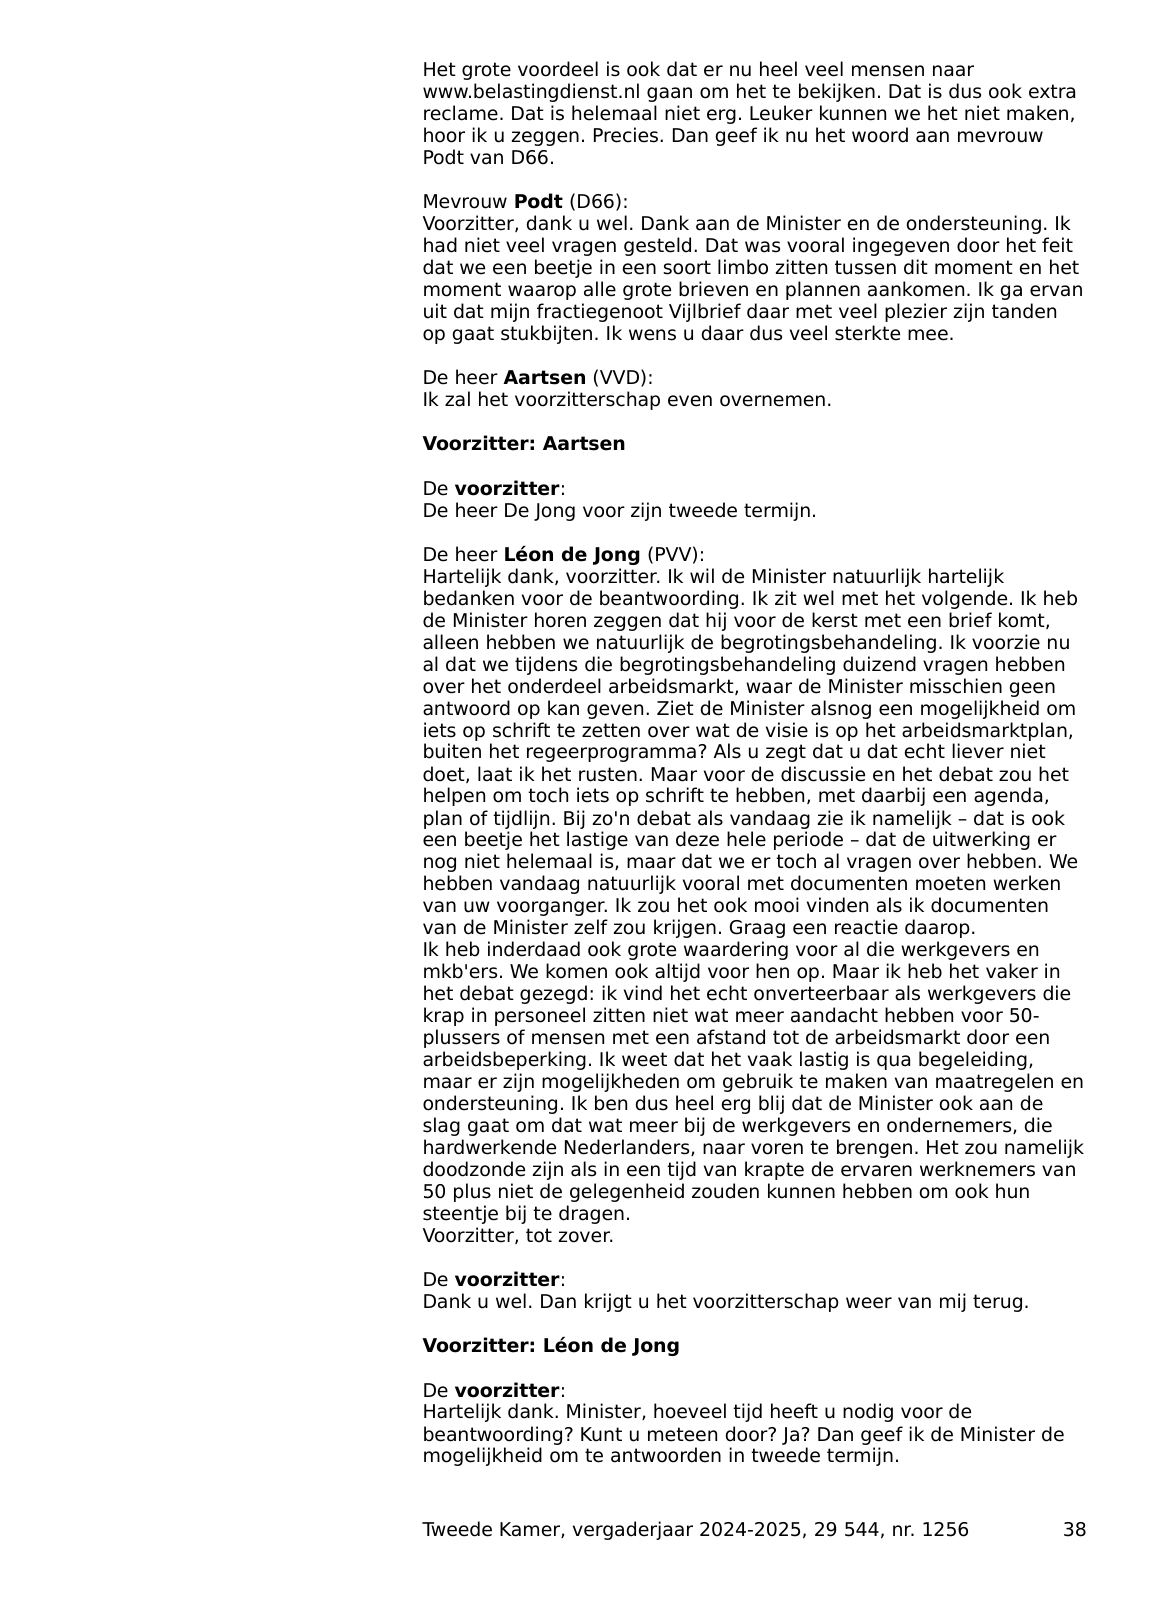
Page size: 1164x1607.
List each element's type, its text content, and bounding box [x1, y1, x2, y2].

text Voorzitter, tot zover. [422, 1225, 1087, 1247]
subtitle Voorzitter: Aartsen [422, 433, 1087, 455]
text De heer De Jong voor zijn tweede termijn. [422, 499, 1087, 521]
text Ik heb inderdaad ook grote waardering voor al die werkgevers en mkb'ers. We komen ook altijd voor hen op. Maar ik heb het vaker in het debat gezegd: ik vind het echt onverteerbaar als werkgevers die krap in personeel zitten niet wat meer aandacht hebben voor 50-plussers of mensen met een afstand tot de arbeidsmarkt door een arbeidsbeperking. Ik weet dat het vaak lastig is qua begeleiding, maar er zijn mogelijkheden om gebruik te maken van maatregelen en ondersteuning. Ik ben dus heel erg blij dat de Minister ook aan de slag gaat om dat wat meer bij de werkgevers en ondernemers, die hardwerkende Nederlanders, naar voren te brengen. Het zou namelijk doodzonde zijn als in een tijd van krapte de ervaren werknemers van 50 plus niet de gelegenheid zouden kunnen hebben om ook hun steentje bij te dragen. [422, 939, 1087, 1225]
subtitle Voorzitter: Léon de Jong [422, 1335, 1087, 1357]
text Hartelijk dank. Minister, hoeveel tijd heeft u nodig voor de beantwoording? Kunt u meteen door? Ja? Dan geef ik de Minister de mogelijkheid om te antwoorden in tweede termijn. [422, 1401, 1087, 1467]
text Hartelijk dank, voorzitter. Ik wil de Minister natuurlijk hartelijk bedanken voor de beantwoording. Ik zit wel met het volgende. Ik heb de Minister horen zeggen dat hij voor de kerst met een brief komt, alleen hebben we natuurlijk de begrotingsbehandeling. Ik voorzie nu al dat we tijdens die begrotingsbehandeling duizend vragen hebben over het onderdeel arbeidsmarkt, waar de Minister misschien geen antwoord op kan geven. Ziet de Minister alsnog een mogelijkheid om iets op schrift te zetten over wat de visie is op het arbeidsmarktplan, buiten het regeerprogramma? Als u zegt dat u dat echt liever niet doet, laat ik het rusten. Maar voor de discussie en het debat zou het helpen om toch iets op schrift te hebben, met daarbij een agenda, plan of tijdlijn. Bij zo'n debat als vandaag zie ik namelijk – dat is ook een beetje het lastige van deze hele periode – dat de uitwerking er nog niet helemaal is, maar dat we er toch al vragen over hebben. We hebben vandaag natuurlijk vooral met documenten moeten werken van uw voorganger. Ik zou het ook mooi vinden als ik documenten van de Minister zelf zou krijgen. Graag een reactie daarop. [422, 566, 1087, 939]
text De voorzitter: [422, 1379, 1087, 1401]
text Dank u wel. Dan krijgt u het voorzitterschap weer van mij terug. [422, 1291, 1087, 1313]
text Voorzitter, dank u wel. Dank aan de Minister en de ondersteuning. Ik had niet veel vragen gesteld. Dat was vooral ingegeven door het feit dat we een beetje in een soort limbo zitten tussen dit moment en het moment waarop alle grote brieven en plannen aankomen. Ik ga ervan uit dat mijn fractiegenoot Vijlbrief daar met veel plezier zijn tanden op gaat stukbijten. Ik wens u daar dus veel sterkte mee. [422, 213, 1087, 345]
text Ik zal het voorzitterschap even overnemen. [422, 389, 1087, 411]
text De voorzitter: [422, 477, 1087, 499]
text De voorzitter: [422, 1269, 1087, 1291]
text Mevrouw Podt (D66): [422, 191, 1087, 213]
text De heer Aartsen (VVD): [422, 367, 1087, 389]
text Het grote voordeel is ook dat er nu heel veel mensen naar www.belastingdienst.nl gaan om het te bekijken. Dat is dus ook extra reclame. Dat is helemaal niet erg. Leuker kunnen we het niet maken, hoor ik u zeggen. Precies. Dan geef ik nu het woord aan mevrouw Podt van D66. [422, 59, 1087, 169]
text De heer Léon de Jong (PVV): [422, 544, 1087, 566]
